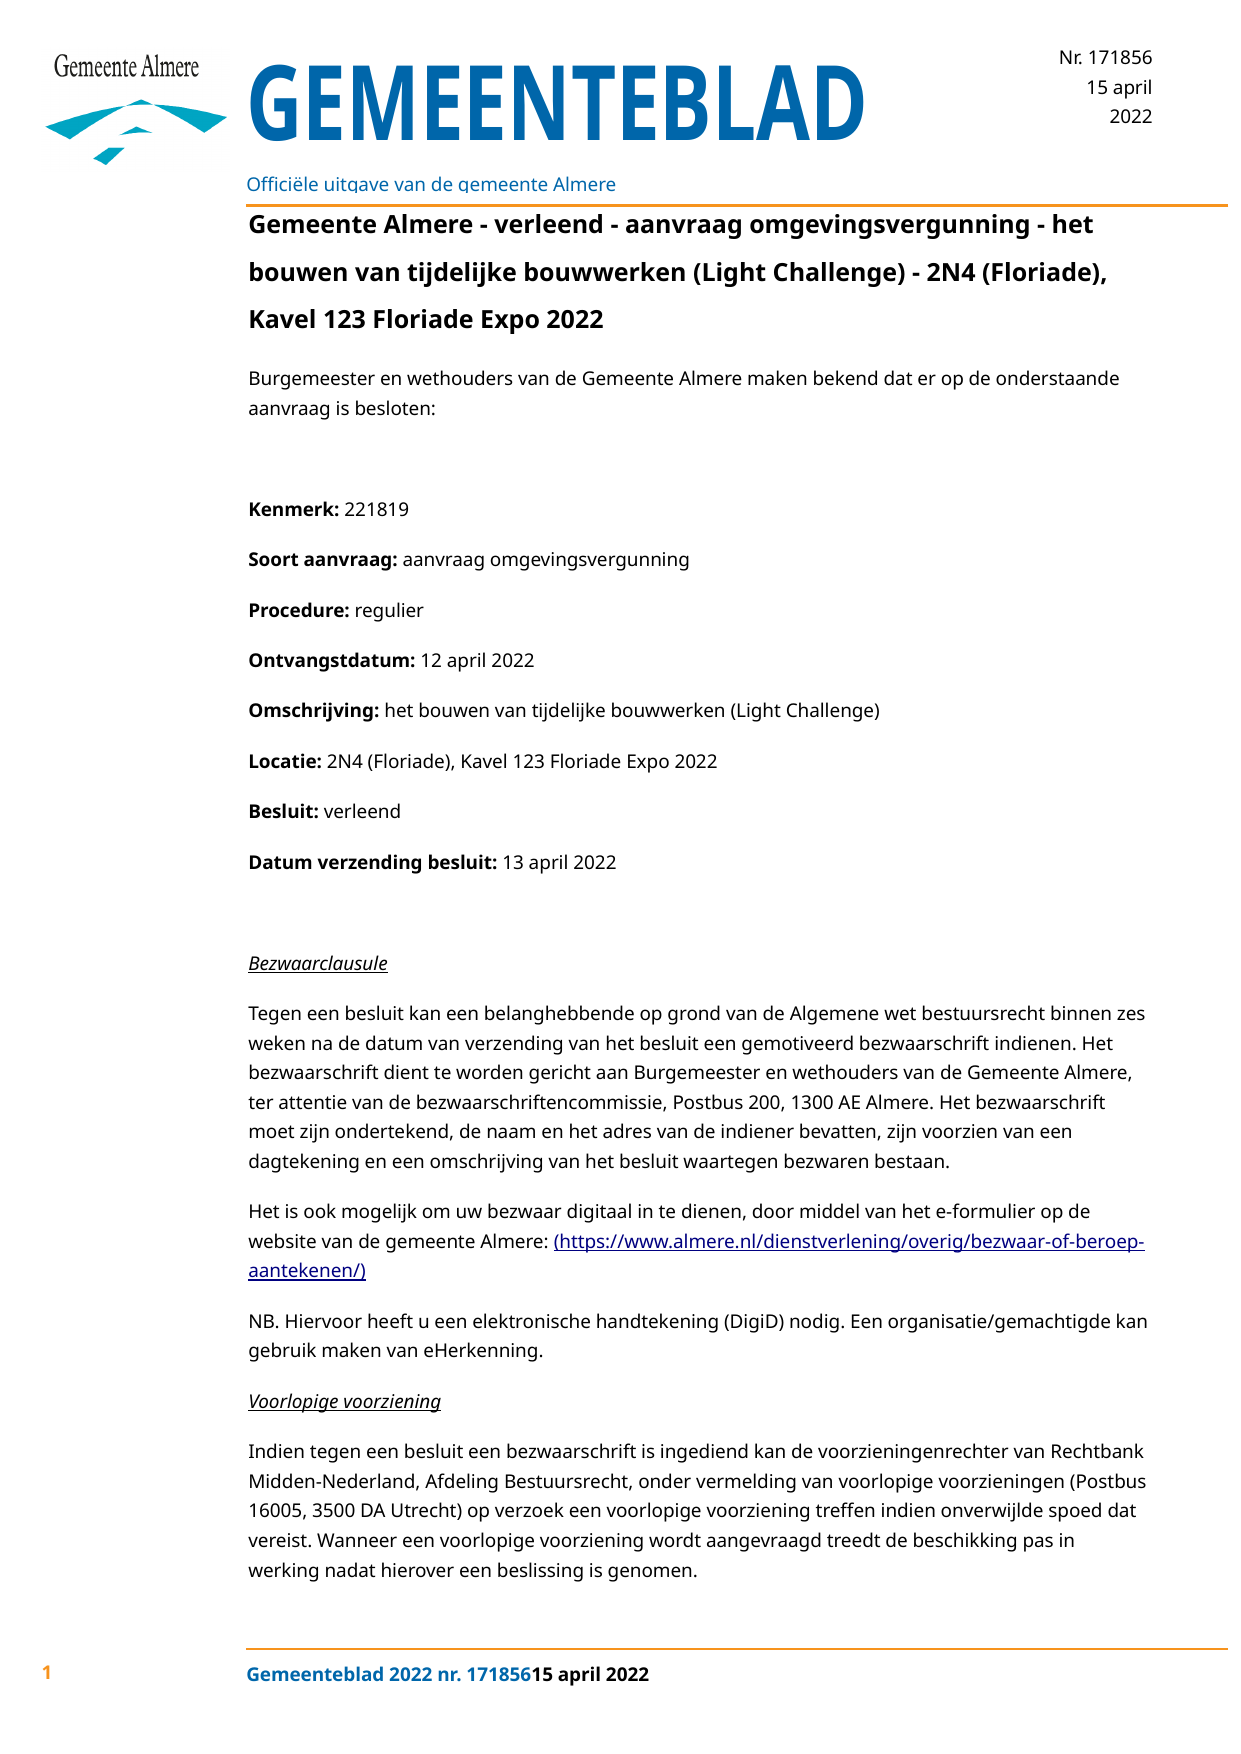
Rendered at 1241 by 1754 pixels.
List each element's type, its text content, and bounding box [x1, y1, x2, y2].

text Gemeente Almere - verleend - aanvraag omgevingsvergunning - het bouwen van tijdelijke bouwwerken (Light Challenge) - 2N4 (Floriade), Kavel 123 Floriade Expo 2022 [248, 207, 1152, 336]
picture [41, 47, 231, 172]
text Voorlopige voorziening [248, 1388, 1152, 1414]
text Locatie: 2N4 (Floriade), Kavel 123 Floriade Expo 2022 [248, 748, 1152, 774]
text Besluit: verleend [248, 798, 1152, 824]
text Datum verzending besluit: 13 april 2022 [248, 849, 1152, 874]
text Ontvangstdatum: 12 april 2022 [248, 647, 1152, 673]
text Omschrijving: het bouwen van tijdelijke bouwwerken (Light Challenge) [248, 698, 1152, 723]
text Indien tegen een besluit een bezwaarschrift is ingediend kan de voorzieningenrechter van Rechtbank Midden-Nederland, Afdeling Bestuursrecht, onder vermelding van voorlopige voorzieningen (Postbus 16005, 3500 DA Utrecht) op verzoek een voorlopige voorziening treffen indien onverwijlde spoed dat vereist. Wanneer een voorlopige voorziening wordt aangevraagd treedt de beschikking pas in werking nadat hierover een beslissing is genomen. [248, 1438, 1152, 1582]
text Procedure: regulier [248, 597, 1152, 622]
text NB. Hiervoor heeft u een elektronische handtekening (DigiD) nodig. Een organisatie/gemachtigde kan gebruik maken van eHerkenning. [248, 1308, 1152, 1363]
text Kenmerk: 221819 [248, 496, 1152, 522]
text Burgemeester en wethouders van de Gemeente Almere maken bekend dat er op de onderstaande aanvraag is besloten: [248, 366, 1152, 421]
text Tegen een besluit kan een belanghebbende op grond van de Algemene wet bestuursrecht binnen zes weken na de datum van verzending van het besluit een gemotiveerd bezwaarschrift indienen. Het bezwaarschrift dient te worden gericht aan Burgemeester en wethouders van de Gemeente Almere, ter attentie van de bezwaarschriftencommissie, Postbus 200, 1300 AE Almere. Het bezwaarschrift moet zijn ondertekend, de naam en het adres van de indiener bevatten, zijn voorzien van een dagtekening en een omschrijving van het besluit waartegen bezwaren bestaan. [248, 1000, 1152, 1174]
text Het is ook mogelijk om uw bezwaar digitaal in te dienen, door middel van het e-formulier op de website van de gemeente Almere: (https://www.almere.nl/dienstverlening/overig/bezwaar-of-beroep-aantekenen/) [248, 1198, 1152, 1283]
text Bezwaarclausule [248, 950, 1152, 975]
text Soort aanvraag: aanvraag omgevingsvergunning [248, 546, 1152, 572]
